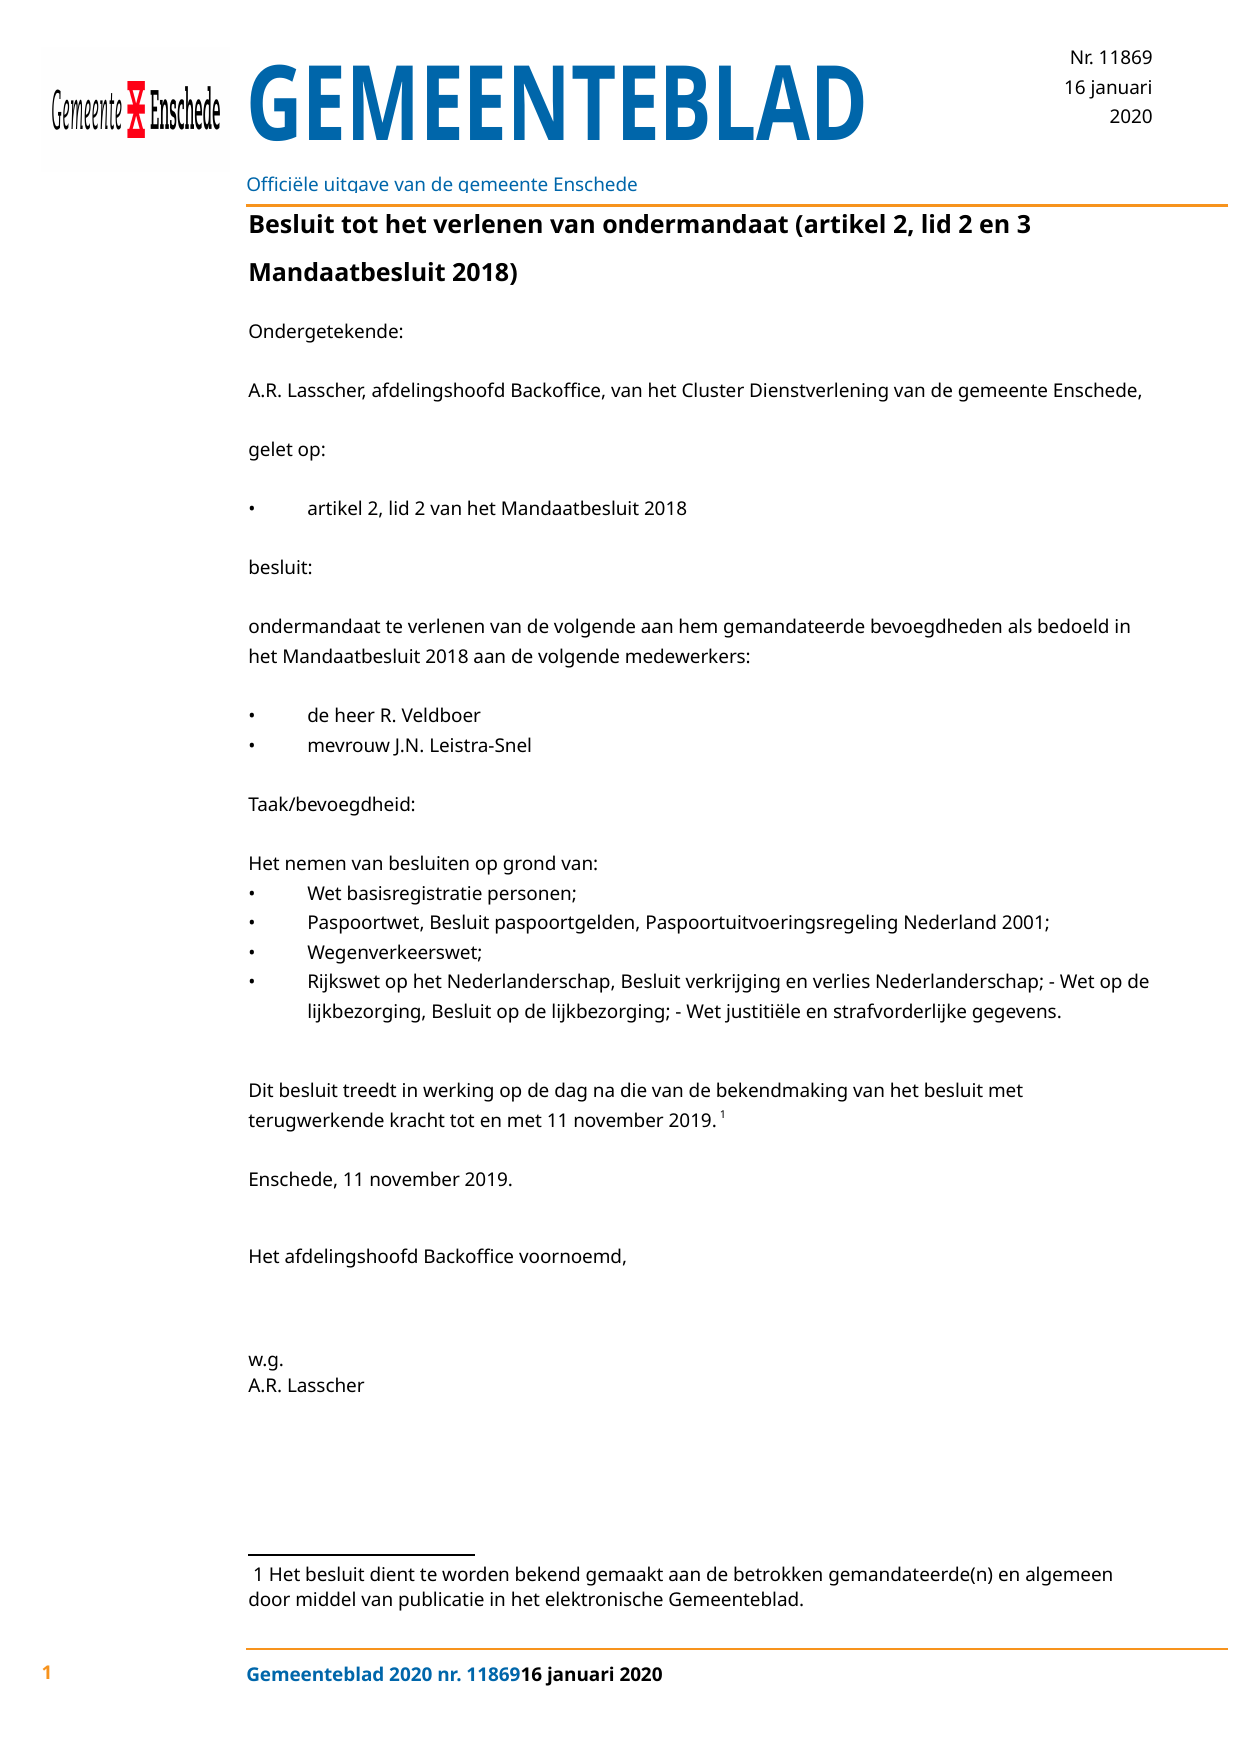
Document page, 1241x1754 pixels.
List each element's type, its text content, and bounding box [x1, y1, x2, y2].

picture [41, 47, 231, 172]
text Het afdelingshoofd Backoffice voornoemd, [248, 1243, 1152, 1269]
text Ondergetekende: [248, 318, 1152, 344]
text ondermandaat te verlenen van de volgende aan hem gemandateerde bevoegdheden als bedoeld in het Mandaatbesluit 2018 aan de volgende medewerkers: [248, 614, 1152, 669]
text A.R. Lasscher [248, 1372, 1152, 1397]
text Taak/bevoegdheid: [248, 791, 1152, 817]
list Wet basisregistratie personen; [248, 880, 1152, 906]
list Wegenverkeerswet; [248, 939, 1152, 965]
list de heer R. Veldboer [248, 702, 1152, 728]
text A.R. Lasscher, afdelingshoofd Backoffice, van het Cluster Dienstverlening van de gemeente Enschede, [248, 377, 1152, 403]
list mevrouw J.N. Leistra-Snel [248, 732, 1152, 758]
text Het besluit dient te worden bekend gemaakt aan de betrokken gemandateerde(n) en algemeen door middel van publicatie in het elektronische Gemeenteblad. [248, 1561, 1152, 1612]
list Rijkswet op het Nederlanderschap, Besluit verkrijging en verlies Nederlanderschap; - Wet op de lijkbezorging, Besluit op de lijkbezorging; - Wet justitiële en strafvorderlijke gegevens. [248, 969, 1152, 1024]
text gelet op: [248, 436, 1152, 462]
text Enschede, 11 november 2019. [248, 1166, 1152, 1192]
list Paspoortwet, Besluit paspoortgelden, Paspoortuitvoeringsregeling Nederland 2001; [248, 909, 1152, 935]
text besluit: [248, 554, 1152, 580]
text Besluit tot het verlenen van ondermandaat (artikel 2, lid 2 en 3 Mandaatbesluit 2018) [248, 207, 1152, 288]
list artikel 2, lid 2 van het Mandaatbesluit 2018 [248, 495, 1152, 521]
text w.g. [248, 1346, 1152, 1372]
text Dit besluit treedt in werking op de dag na die van de bekendmaking van het besluit met terugwerkende kracht tot en met 11 november 2019. [248, 1077, 1152, 1132]
text Het nemen van besluiten op grond van: [248, 850, 1152, 876]
